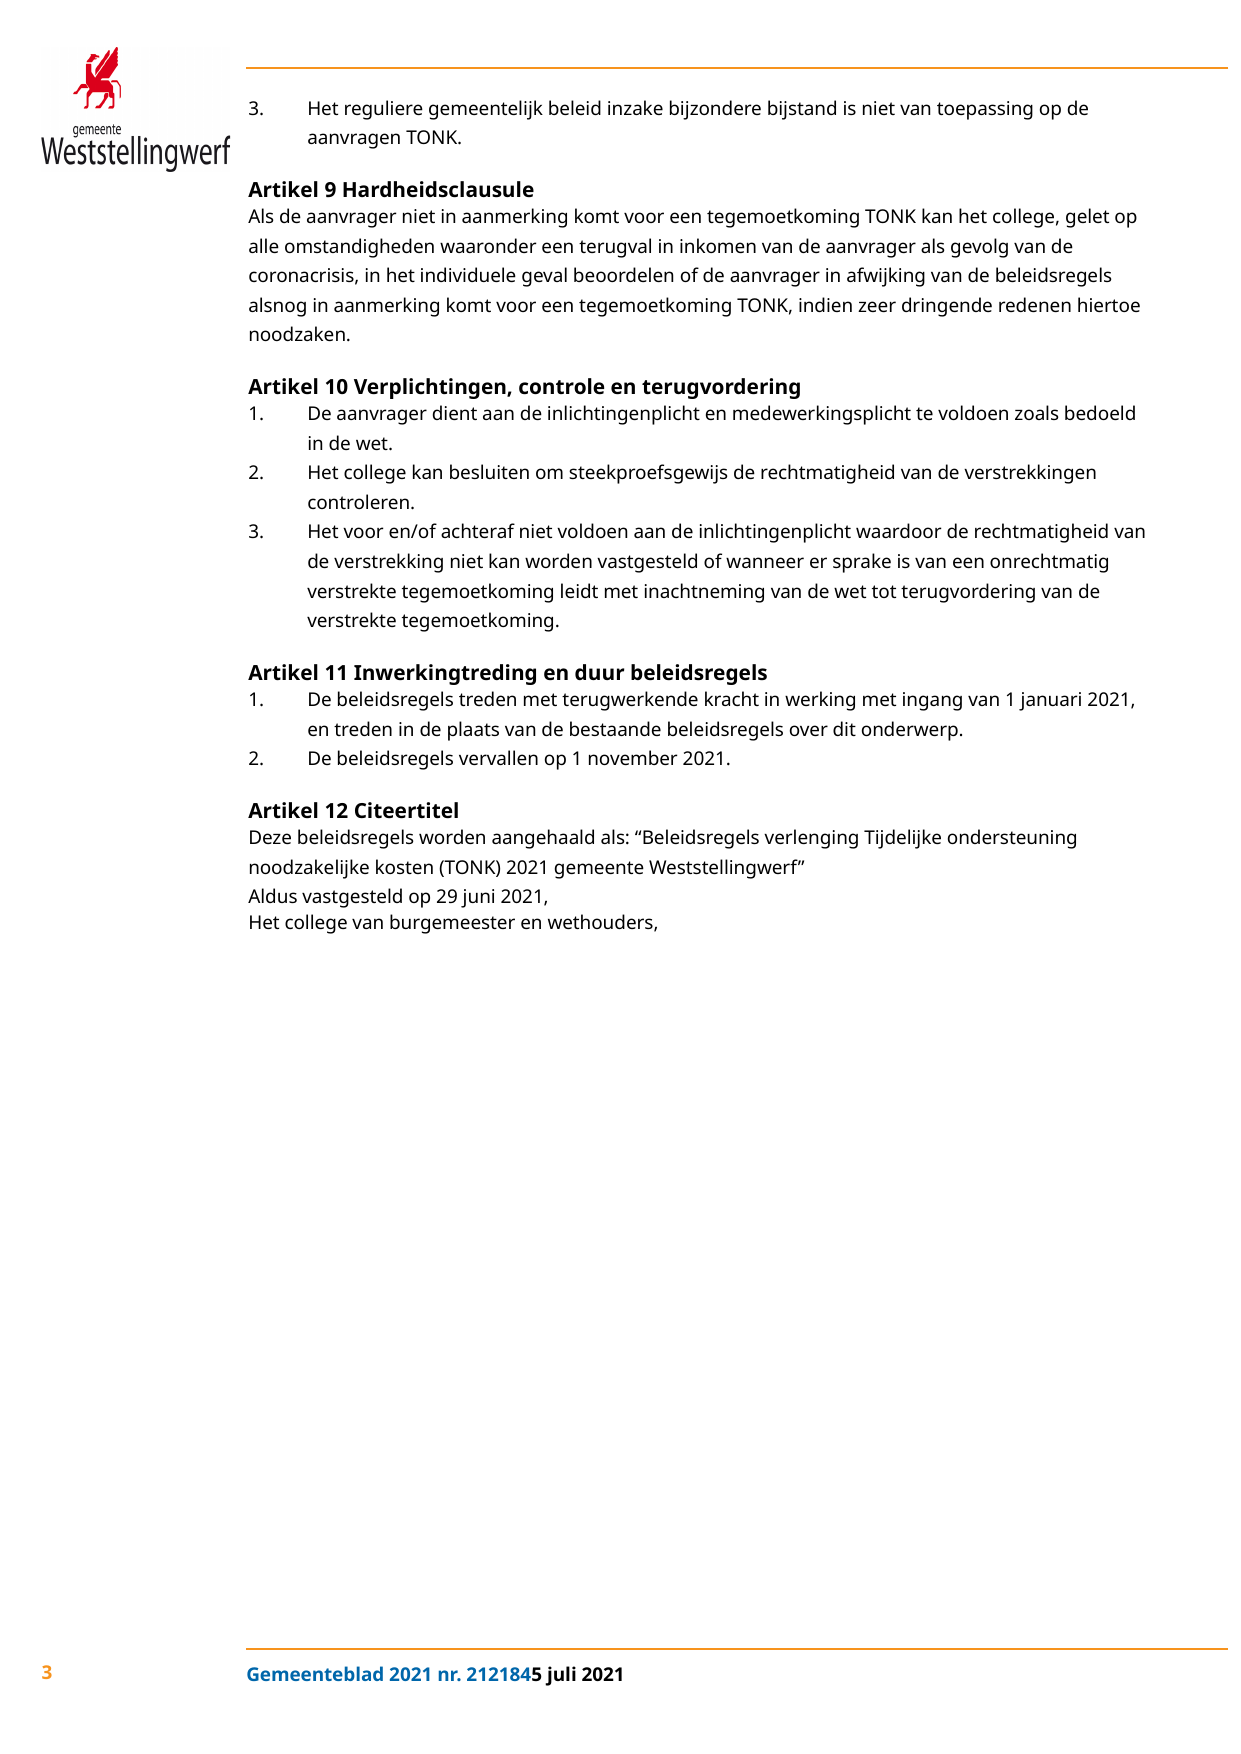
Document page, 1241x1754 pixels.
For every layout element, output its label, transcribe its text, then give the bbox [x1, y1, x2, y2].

text Artikel 12 Citeertitel [248, 796, 1152, 824]
text Als de aanvrager niet in aanmerking komt voor een tegemoetkoming TONK kan het college, gelet op alle omstandigheden waaronder een terugval in inkomen van de aanvrager als gevolg van de coronacrisis, in het individuele geval beoordelen of de aanvrager in afwijking van de beleidsregels alsnog in aanmerking komt voor een tegemoetkoming TONK, indien zeer dringende redenen hiertoe noodzaken. [248, 203, 1152, 347]
text Aldus vastgesteld op 29 juni 2021, [248, 883, 1152, 909]
list Het college kan besluiten om steekproefsgewijs de rechtmatigheid van de verstrekkingen controleren. [248, 459, 1152, 515]
list De aanvrager dient aan de inlichtingenplicht en medewerkingsplicht te voldoen zoals bedoeld in de wet. [248, 400, 1152, 456]
text Artikel 11 Inwerkingtreding en duur beleidsregels [248, 658, 1152, 686]
list De beleidsregels treden met terugwerkende kracht in werking met ingang van 1 januari 2021, en treden in de plaats van de bestaande beleidsregels over dit onderwerp. [248, 686, 1152, 742]
text Deze beleidsregels worden aangehaald als: “Beleidsregels verlenging Tijdelijke ondersteuning noodzakelijke kosten (TONK) 2021 gemeente Weststellingwerf” [248, 824, 1152, 880]
list Het voor en/of achteraf niet voldoen aan de inlichtingenplicht waardoor de rechtmatigheid van de verstrekking niet kan worden vastgesteld of wanneer er sprake is van een onrechtmatig verstrekte tegemoetkoming leidt met inachtneming van de wet tot terugvordering van de verstrekte tegemoetkoming. [248, 519, 1152, 633]
list De beleidsregels vervallen op 1 november 2021. [248, 746, 1152, 771]
text Artikel 9 Hardheidsclausule [248, 175, 1152, 203]
picture [41, 47, 231, 172]
list Het reguliere gemeentelijk beleid inzake bijzondere bijstand is niet van toepassing op de aanvragen TONK. [248, 95, 1152, 150]
text Het college van burgemeester en wethouders, [248, 909, 1152, 935]
text Artikel 10 Verplichtingen, controle en terugvordering [248, 372, 1152, 400]
